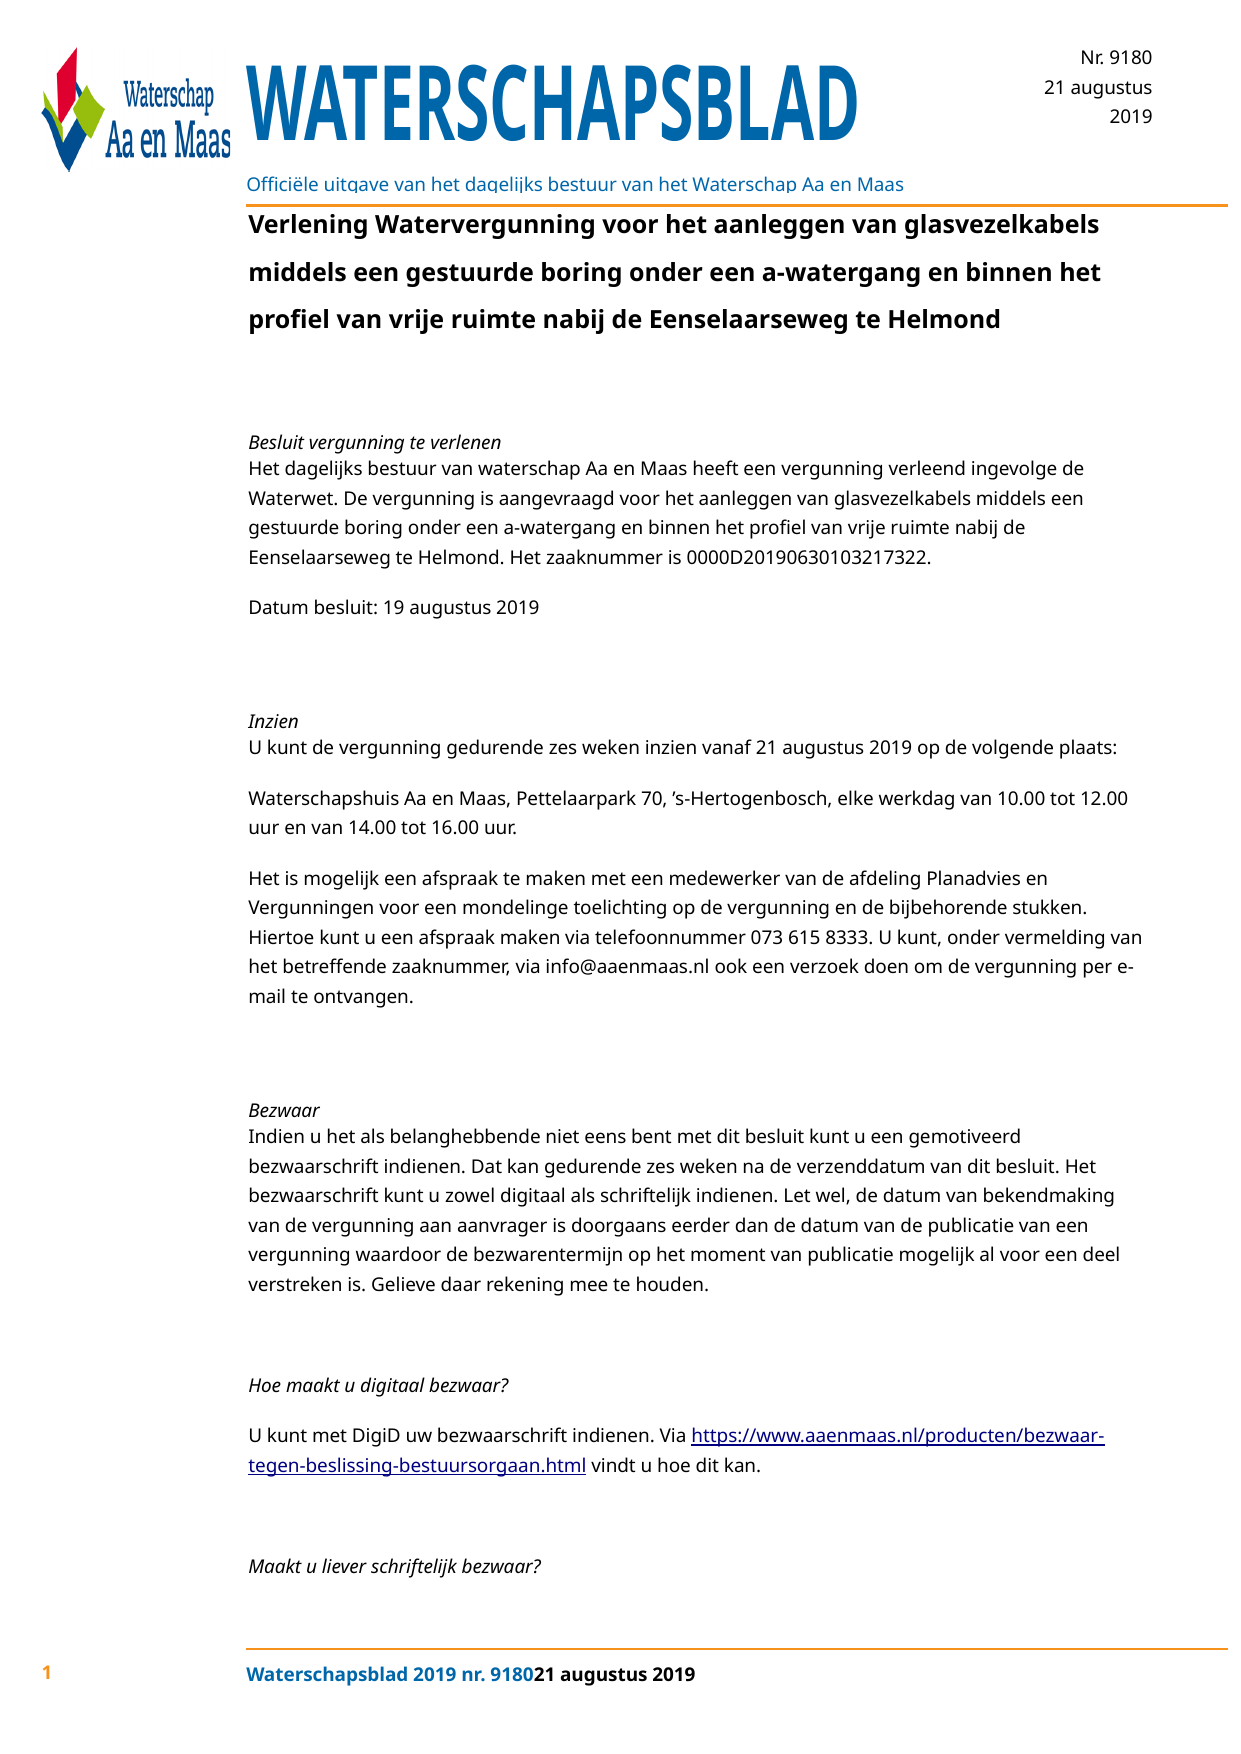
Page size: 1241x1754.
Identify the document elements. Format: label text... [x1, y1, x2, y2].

picture [41, 47, 231, 172]
text Indien u het als belanghebbende niet eens bent met dit besluit kunt u een gemotiveerd bezwaarschrift indienen. Dat kan gedurende zes weken na de verzenddatum van dit besluit. Het bezwaarschrift kunt u zowel digitaal als schriftelijk indienen. Let wel, de datum van bekendmaking van de vergunning aan aanvrager is doorgaans eerder dan de datum van de publicatie van een vergunning waardoor de bezwarentermijn op het moment van publicatie mogelijk al voor een deel verstreken is. Gelieve daar rekening mee te houden. [248, 1123, 1152, 1297]
text Het dagelijks bestuur van waterschap Aa en Maas heeft een vergunning verleend ingevolge de Waterwet. De vergunning is aangevraagd voor het aanleggen van glasvezelkabels middels een gestuurde boring onder een a-watergang en binnen het profiel van vrije ruimte nabij de Eenselaarseweg te Helmond. Het zaaknummer is 0000D20190630103217322. [248, 455, 1152, 570]
text Maakt u liever schriftelijk bezwaar? [248, 1553, 1152, 1579]
text Waterschapshuis Aa en Maas, Pettelaarpark 70, ’s-Hertogenbosch, elke werkdag van 10.00 tot 12.00 uur en van 14.00 tot 16.00 uur. [248, 785, 1152, 840]
text U kunt de vergunning gedurende zes weken inzien vanaf 21 augustus 2019 op de volgende plaats: [248, 734, 1152, 760]
text Besluit vergunning te verlenen [248, 429, 1152, 455]
text Hoe maakt u digitaal bezwaar? [248, 1372, 1152, 1398]
text Bezwaar [248, 1098, 1152, 1123]
text Datum besluit: 19 augustus 2019 [248, 594, 1152, 620]
text Inzien [248, 709, 1152, 734]
text U kunt met DigiD uw bezwaarschrift indienen. Via https://www.aaenmaas.nl/producten/bezwaar-tegen-beslissing-bestuursorgaan.html vindt u hoe dit kan. [248, 1422, 1152, 1478]
text Het is mogelijk een afspraak te maken met een medewerker van de afdeling Planadvies en Vergunningen voor een mondelinge toelichting op de vergunning en de bijbehorende stukken. Hiertoe kunt u een afspraak maken via telefoonnummer 073 615 8333. U kunt, onder vermelding van het betreffende zaaknummer, via info@aaenmaas.nl ook een verzoek doen om de vergunning per e-mail te ontvangen. [248, 865, 1152, 1009]
text Verlening Watervergunning voor het aanleggen van glasvezelkabels middels een gestuurde boring onder een a-watergang en binnen het profiel van vrije ruimte nabij de Eenselaarseweg te Helmond [248, 207, 1152, 336]
